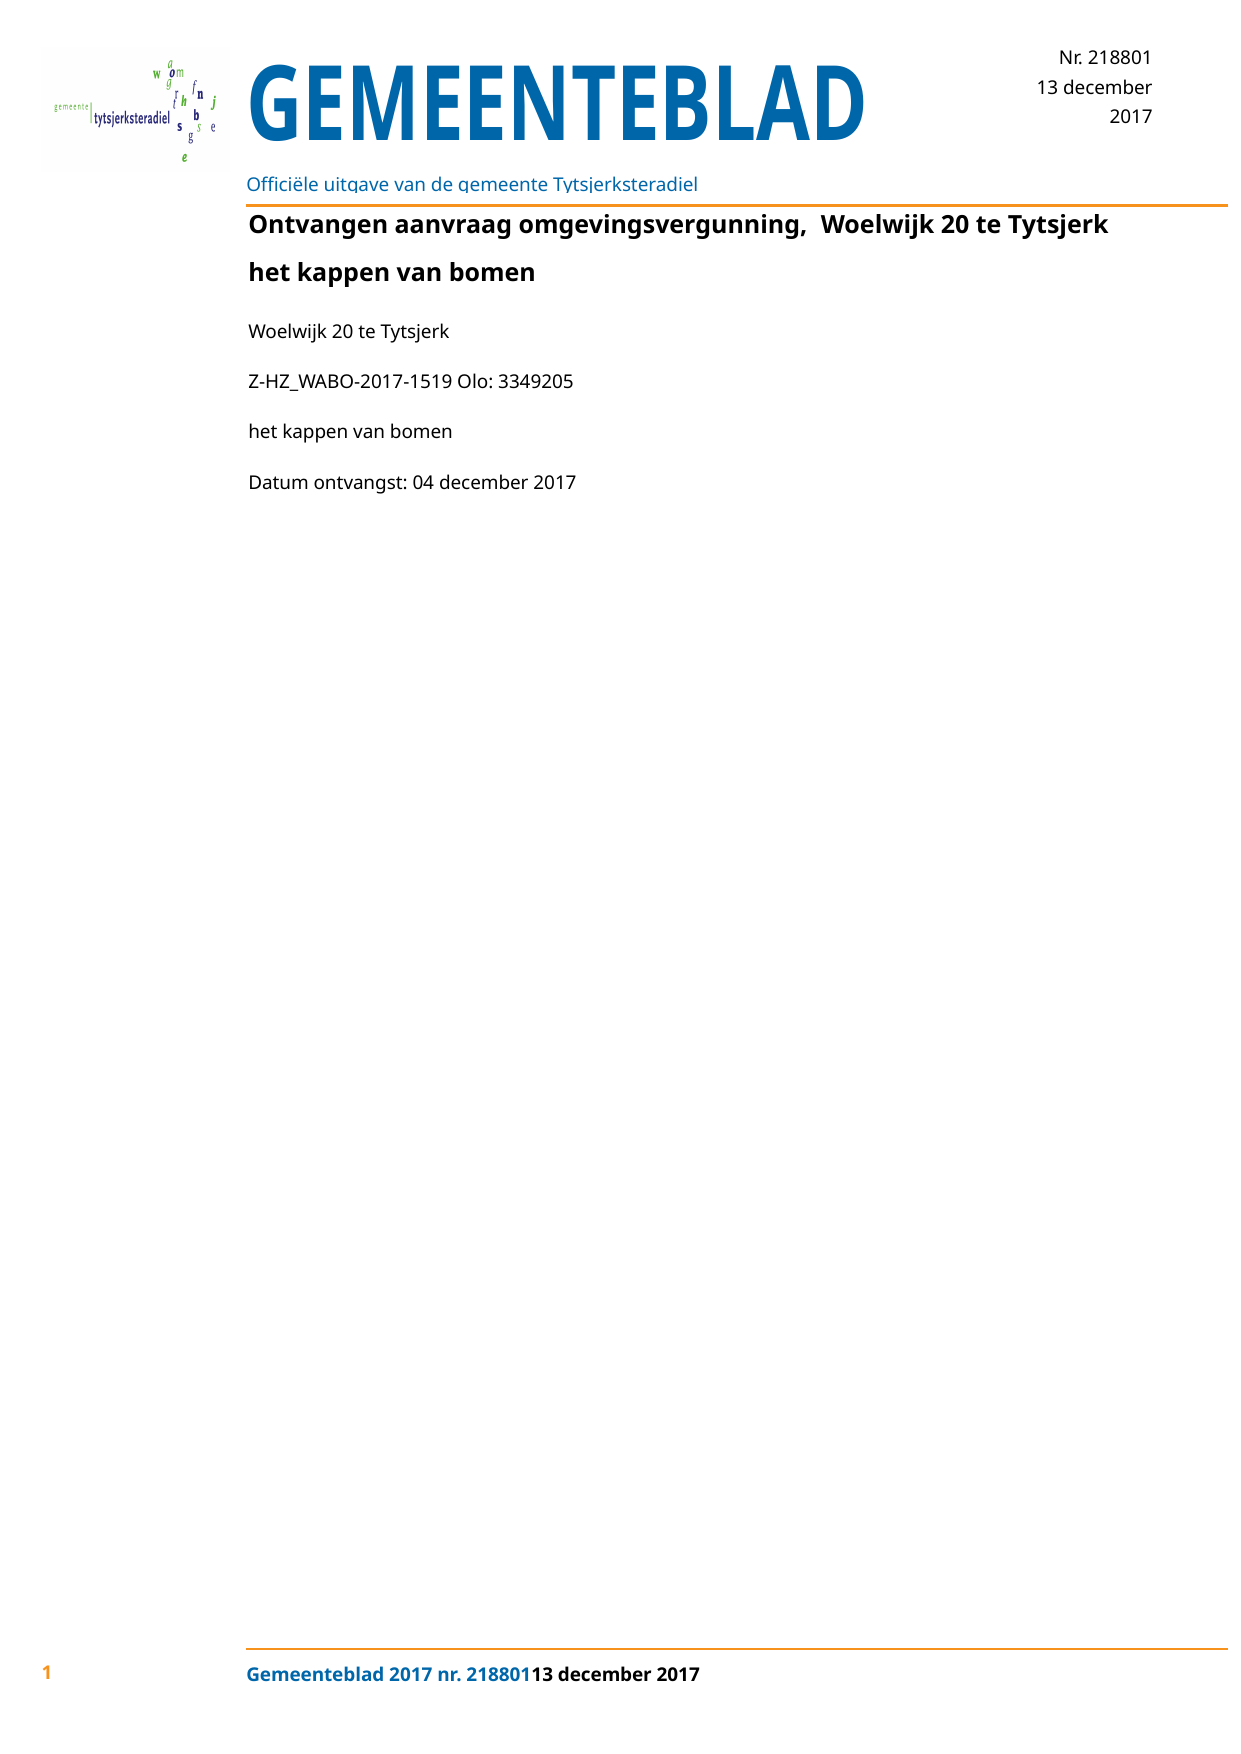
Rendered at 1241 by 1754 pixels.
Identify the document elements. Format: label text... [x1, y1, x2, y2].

text Woelwijk 20 te Tytsjerk [248, 318, 1152, 344]
text het kappen van bomen [248, 419, 1152, 444]
text Ontvangen aanvraag omgevingsvergunning, Woelwijk 20 te Tytsjerk het kappen van bomen [248, 207, 1152, 288]
text Datum ontvangst: 04 december 2017 [248, 469, 1152, 495]
text Z-HZ_WABO-2017-1519 Olo: 3349205 [248, 368, 1152, 394]
picture [41, 47, 231, 172]
